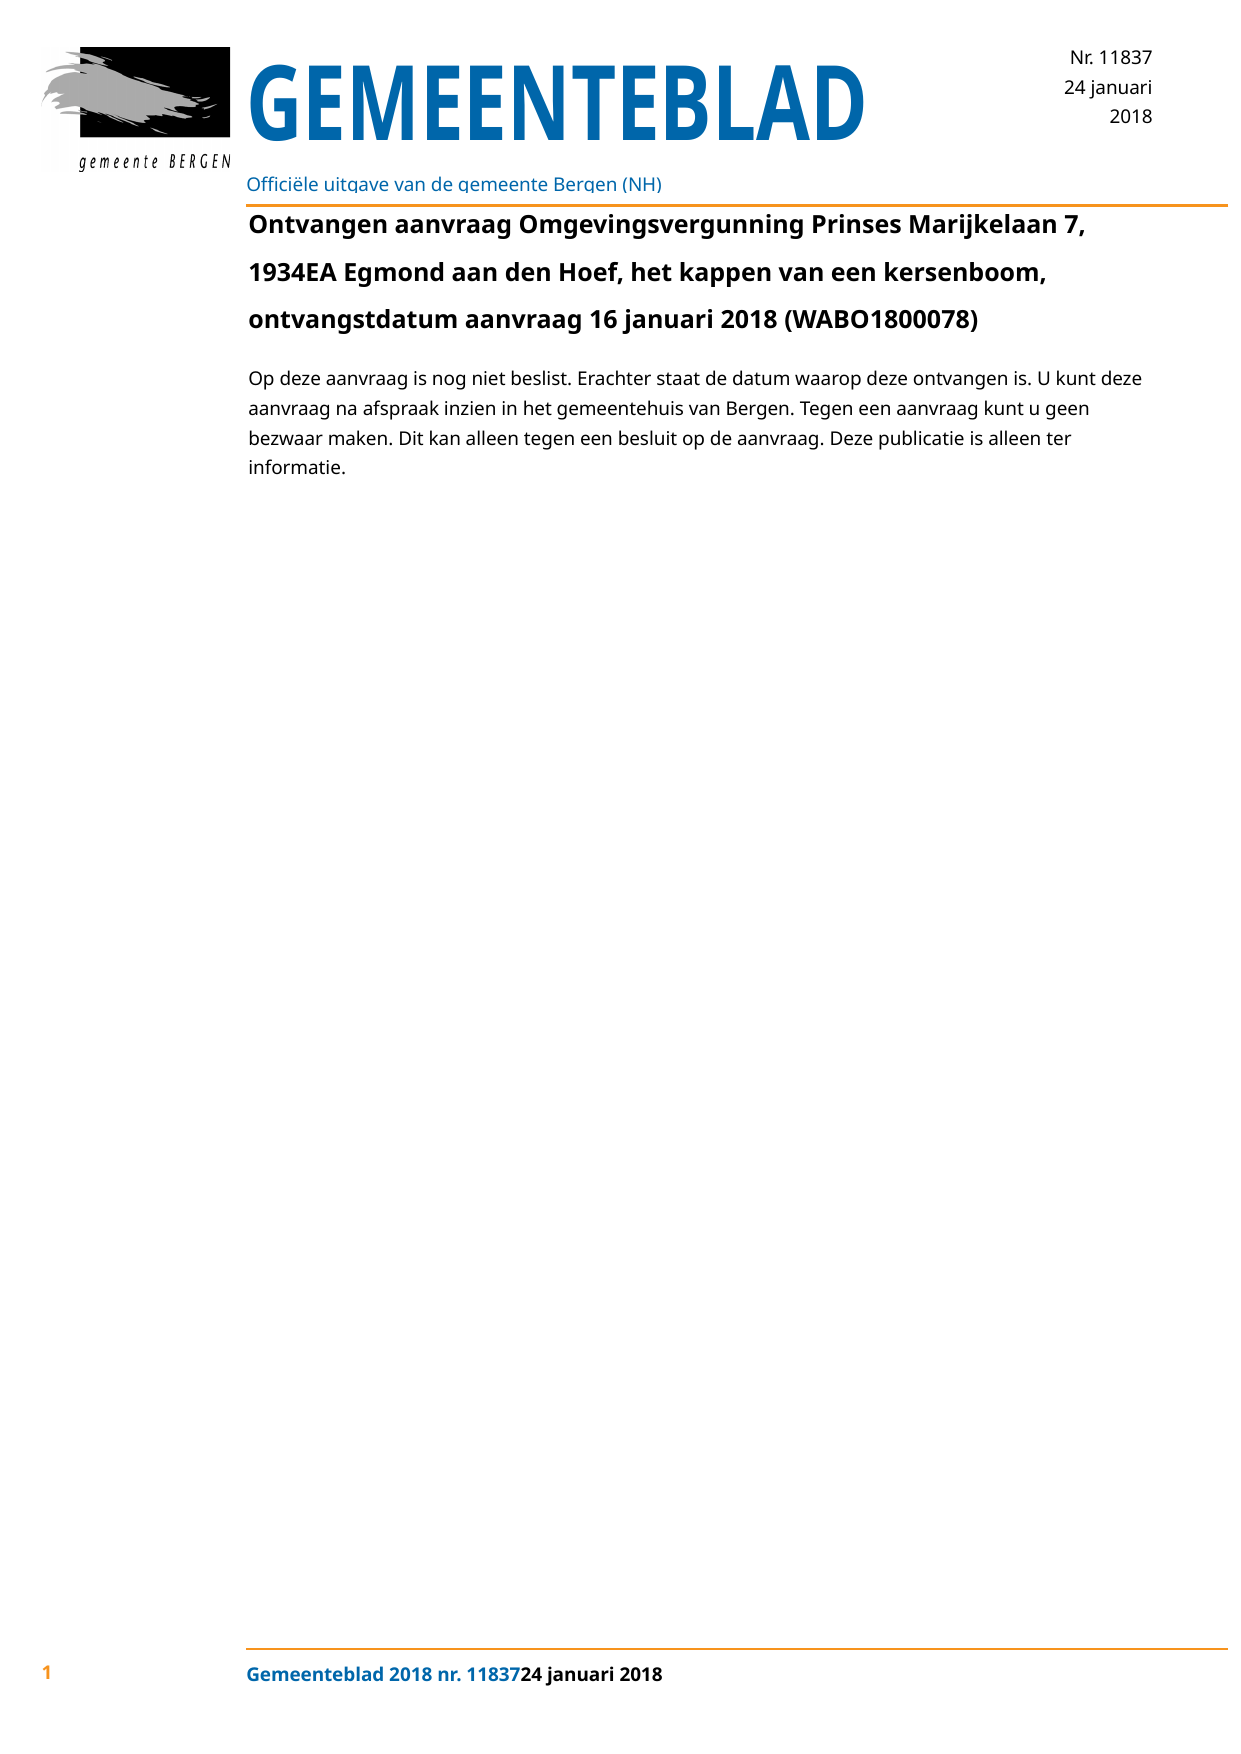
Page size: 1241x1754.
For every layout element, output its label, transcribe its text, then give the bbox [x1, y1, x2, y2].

text Ontvangen aanvraag Omgevingsvergunning Prinses Marijkelaan 7, 1934EA Egmond aan den Hoef, het kappen van een kersenboom, ontvangstdatum aanvraag 16 januari 2018 (WABO1800078) [248, 207, 1152, 336]
picture [41, 47, 231, 172]
text Op deze aanvraag is nog niet beslist. Erachter staat de datum waarop deze ontvangen is. U kunt deze aanvraag na afspraak inzien in het gemeentehuis van Bergen. Tegen een aanvraag kunt u geen bezwaar maken. Dit kan alleen tegen een besluit op de aanvraag. Deze publicatie is alleen ter informatie. [248, 366, 1152, 480]
